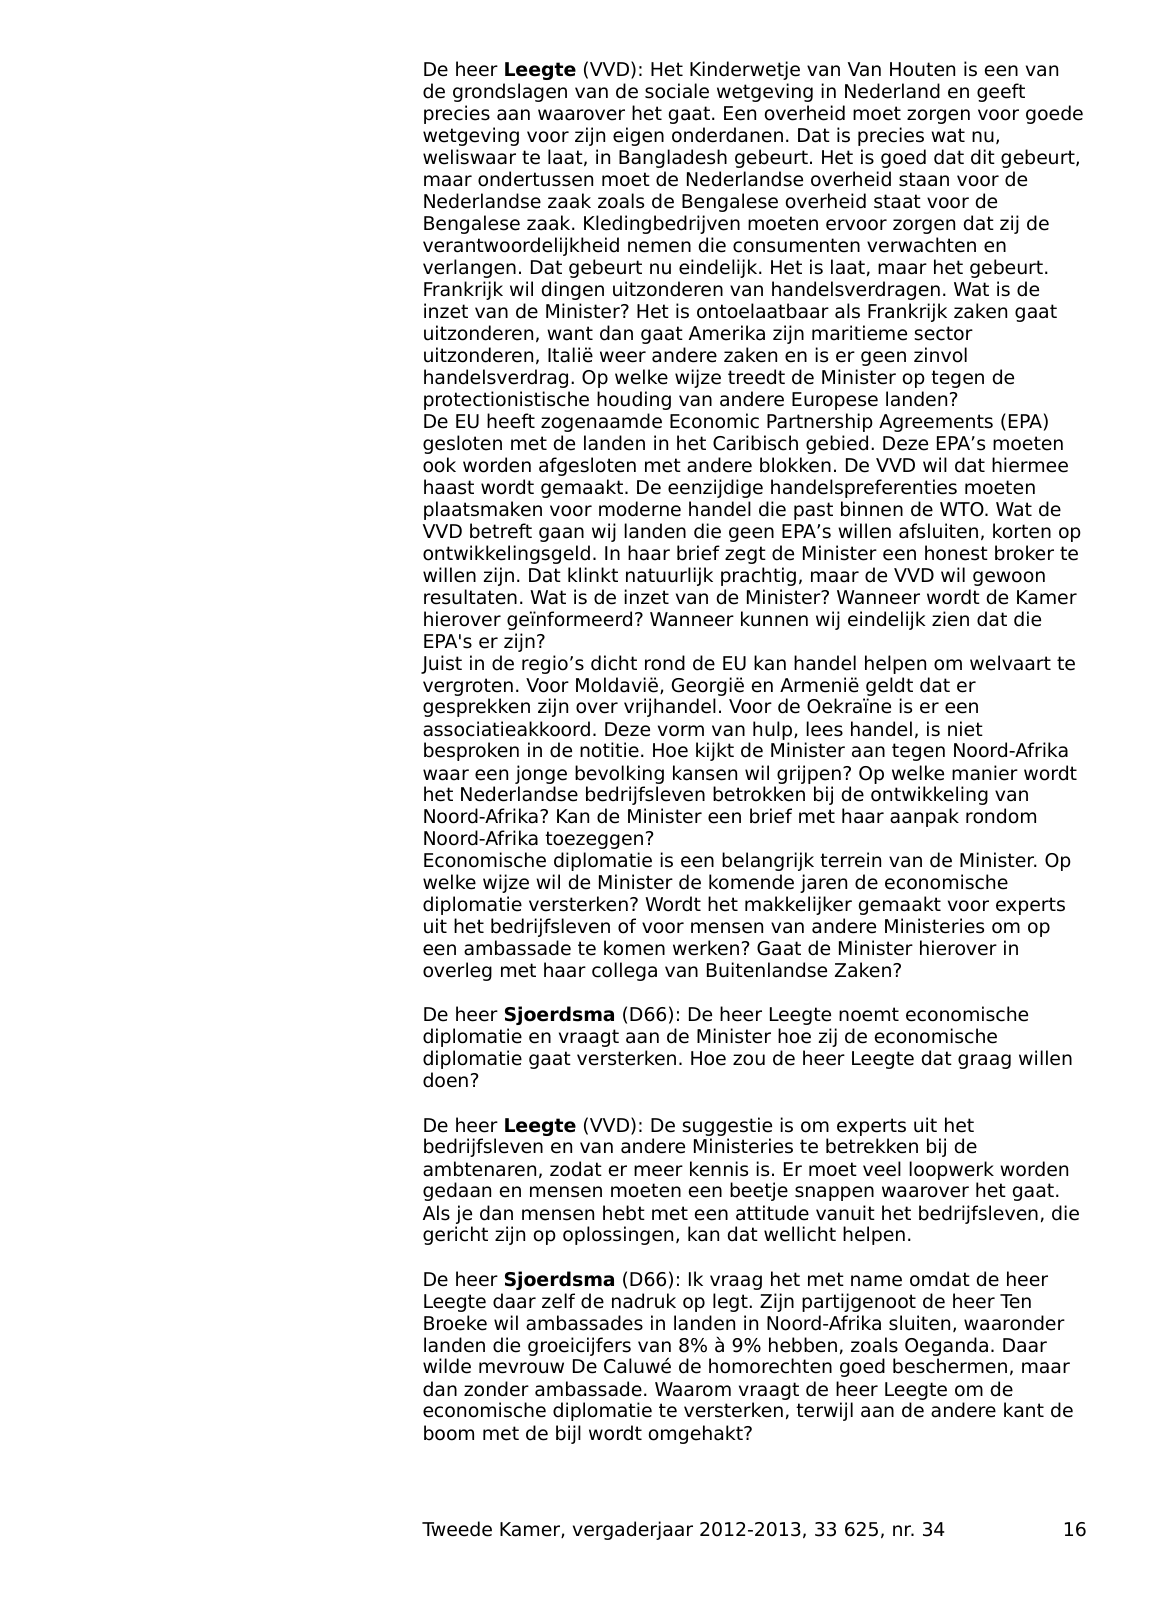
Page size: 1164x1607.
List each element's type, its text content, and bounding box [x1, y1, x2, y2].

text Juist in de regio’s dicht rond de EU kan handel helpen om welvaart te vergroten. Voor Moldavië, Georgië en Armenië geldt dat er gesprekken zijn over vrijhandel. Voor de Oekraïne is er een associatieakkoord. Deze vorm van hulp, lees handel, is niet besproken in de notitie. Hoe kijkt de Minister aan tegen Noord-Afrika waar een jonge bevolking kansen wil grijpen? Op welke manier wordt het Nederlandse bedrijfsleven betrokken bij de ontwikkeling van Noord-Afrika? Kan de Minister een brief met haar aanpak rondom Noord-Afrika toezeggen? [422, 652, 1087, 850]
text De heer Sjoerdsma (D66): Ik vraag het met name omdat de heer Leegte daar zelf de nadruk op legt. Zijn partijgenoot de heer Ten Broeke wil ambassades in landen in Noord-Afrika sluiten, waaronder landen die groeicijfers van 8% à 9% hebben, zoals Oeganda. Daar wilde mevrouw De Caluwé de homorechten goed beschermen, maar dan zonder ambassade. Waarom vraagt de heer Leegte om de economische diplomatie te versterken, terwijl aan de andere kant de boom met de bijl wordt omgehakt? [422, 1268, 1087, 1444]
text De EU heeft zogenaamde Economic Partnership Agreements (EPA) gesloten met de landen in het Caribisch gebied. Deze EPA’s moeten ook worden afgesloten met andere blokken. De VVD wil dat hiermee haast wordt gemaakt. De eenzijdige handelspreferenties moeten plaatsmaken voor moderne handel die past binnen de WTO. Wat de VVD betreft gaan wij landen die geen EPA’s willen afsluiten, korten op ontwikkelingsgeld. In haar brief zegt de Minister een honest broker te willen zijn. Dat klinkt natuurlijk prachtig, maar de VVD wil gewoon resultaten. Wat is de inzet van de Minister? Wanneer wordt de Kamer hierover geïnformeerd? Wanneer kunnen wij eindelijk zien dat die EPA's er zijn? [422, 411, 1087, 652]
text De heer Sjoerdsma (D66): De heer Leegte noemt economische diplomatie en vraagt aan de Minister hoe zij de economische diplomatie gaat versterken. Hoe zou de heer Leegte dat graag willen doen? [422, 1004, 1087, 1092]
text Economische diplomatie is een belangrijk terrein van de Minister. Op welke wijze wil de Minister de komende jaren de economische diplomatie versterken? Wordt het makkelijker gemaakt voor experts uit het bedrijfsleven of voor mensen van andere Ministeries om op een ambassade te komen werken? Gaat de Minister hierover in overleg met haar collega van Buitenlandse Zaken? [422, 850, 1087, 982]
text De heer Leegte (VVD): Het Kinderwetje van Van Houten is een van de grondslagen van de sociale wetgeving in Nederland en geeft precies aan waarover het gaat. Een overheid moet zorgen voor goede wetgeving voor zijn eigen onderdanen. Dat is precies wat nu, weliswaar te laat, in Bangladesh gebeurt. Het is goed dat dit gebeurt, maar ondertussen moet de Nederlandse overheid staan voor de Nederlandse zaak zoals de Bengalese overheid staat voor de Bengalese zaak. Kledingbedrijven moeten ervoor zorgen dat zij de verantwoordelijkheid nemen die consumenten verwachten en verlangen. Dat gebeurt nu eindelijk. Het is laat, maar het gebeurt. [422, 59, 1087, 279]
text De heer Leegte (VVD): De suggestie is om experts uit het bedrijfsleven en van andere Ministeries te betrekken bij de ambtenaren, zodat er meer kennis is. Er moet veel loopwerk worden gedaan en mensen moeten een beetje snappen waarover het gaat. Als je dan mensen hebt met een attitude vanuit het bedrijfsleven, die gericht zijn op oplossingen, kan dat wellicht helpen. [422, 1114, 1087, 1246]
text Frankrijk wil dingen uitzonderen van handelsverdragen. Wat is de inzet van de Minister? Het is ontoelaatbaar als Frankrijk zaken gaat uitzonderen, want dan gaat Amerika zijn maritieme sector uitzonderen, Italië weer andere zaken en is er geen zinvol handelsverdrag. Op welke wijze treedt de Minister op tegen de protectionistische houding van andere Europese landen? [422, 279, 1087, 411]
